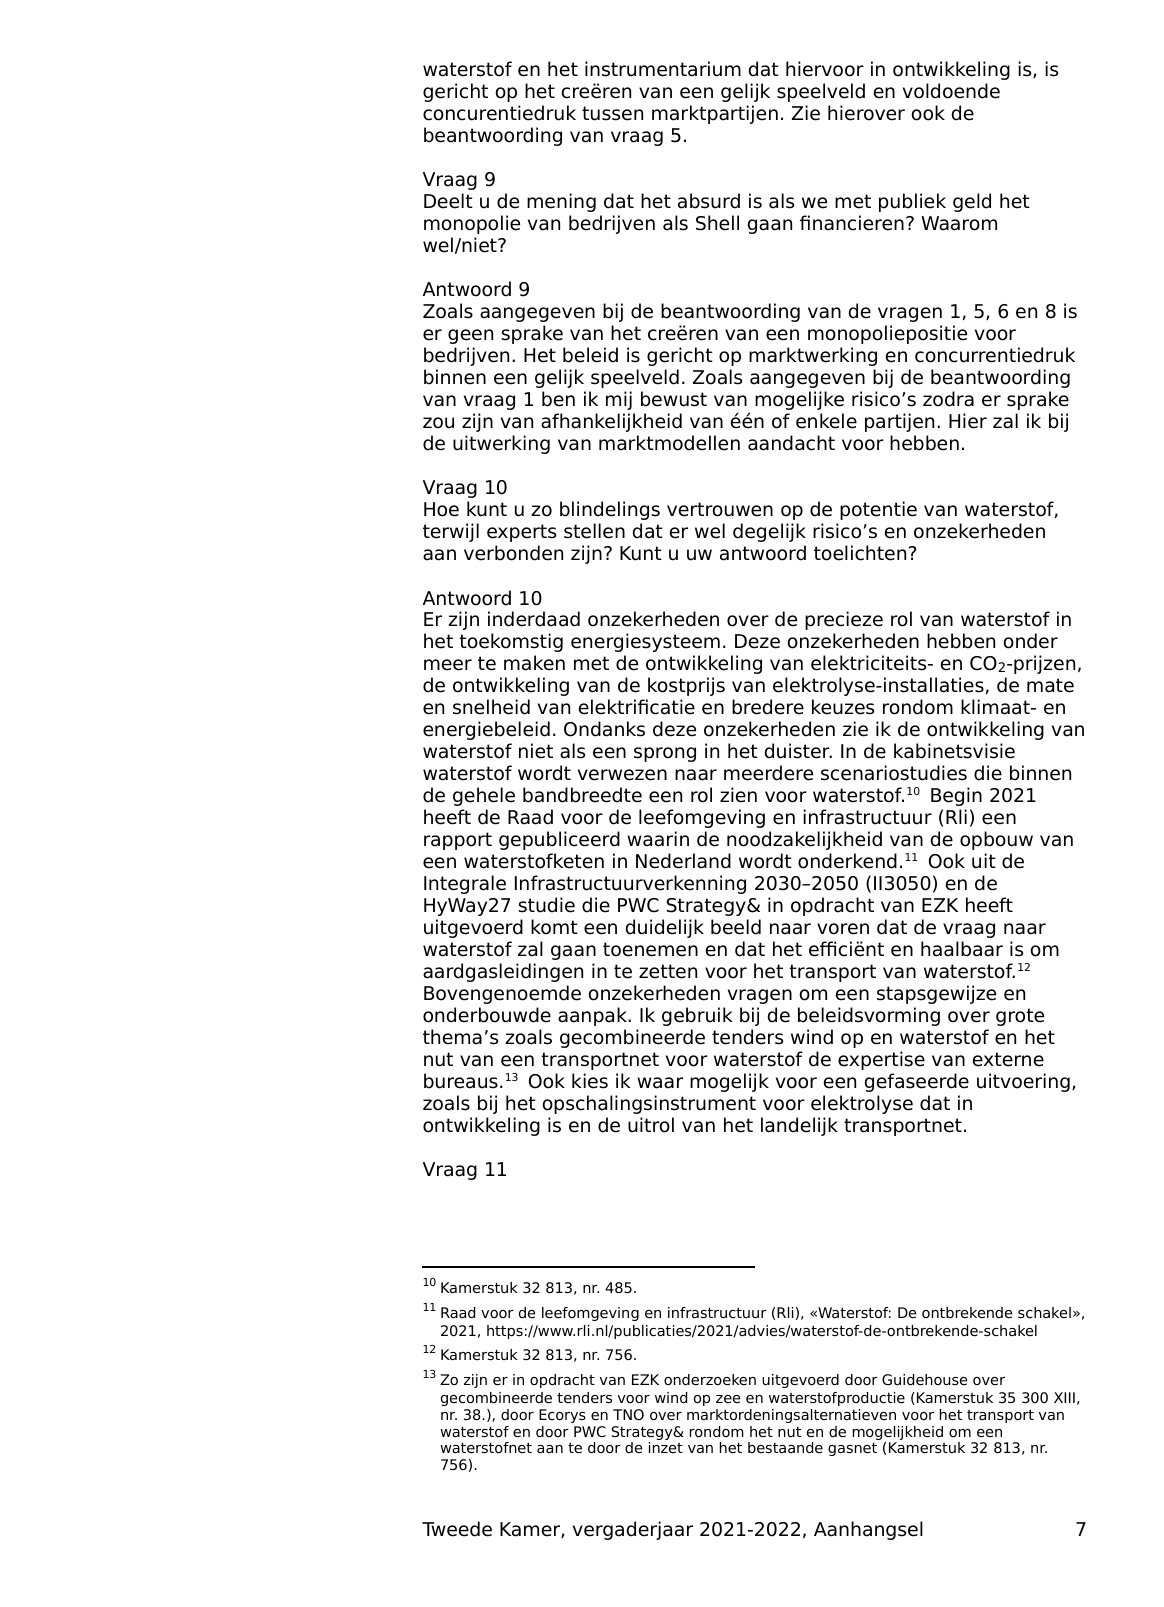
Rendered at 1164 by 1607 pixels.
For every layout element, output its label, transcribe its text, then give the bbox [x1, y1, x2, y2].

text Vraag 10 [422, 477, 1087, 499]
text Kamerstuk 32 813, nr. 485. [422, 1276, 1087, 1298]
text Vraag 9 [422, 169, 1087, 191]
text Zo zijn er in opdracht van EZK onderzoeken uitgevoerd door Guidehouse over gecombineerde tenders voor wind op zee en waterstofproductie (Kamerstuk 35 300 XIII, nr. 38.), door Ecorys en TNO over marktordeningsalternatieven voor het transport van waterstof en door PWC Strategy& rondom het nut en de mogelijkheid om een waterstofnet aan te door de inzet van het bestaande gasnet (Kamerstuk 32 813, nr. 756). [422, 1368, 1087, 1474]
text Er zijn inderdaad onzekerheden over de precieze rol van waterstof in het toekomstig energiesysteem. Deze onzekerheden hebben onder meer te maken met de ontwikkeling van elektriciteits- en CO2-prijzen, de ontwikkeling van de kostprijs van elektrolyse-installaties, de mate en snelheid van elektrificatie en bredere keuzes rondom klimaat- en energiebeleid. Ondanks deze onzekerheden zie ik de ontwikkeling van waterstof niet als een sprong in het duister. In de kabinetsvisie waterstof wordt verwezen naar meerdere scenariostudies die binnen de gehele bandbreedte een rol zien voor waterstof. Begin 2021 heeft de Raad voor de leefomgeving en infrastructuur (Rli) een rapport gepubliceerd waarin de noodzakelijkheid van de opbouw van een waterstofketen in Nederland wordt onderkend. Ook uit de Integrale Infrastructuurverkenning 2030–2050 (II3050) en de HyWay27 studie die PWC Strategy& in opdracht van EZK heeft uitgevoerd komt een duidelijk beeld naar voren dat de vraag naar waterstof zal gaan toenemen en dat het efficiënt en haalbaar is om aardgasleidingen in te zetten voor het transport van waterstof. [422, 609, 1087, 983]
text Zoals aangegeven bij de beantwoording van de vragen 1, 5, 6 en 8 is er geen sprake van het creëren van een monopoliepositie voor bedrijven. Het beleid is gericht op marktwerking en concurrentiedruk binnen een gelijk speelveld. Zoals aangegeven bij de beantwoording van vraag 1 ben ik mij bewust van mogelijke risico’s zodra er sprake zou zijn van afhankelijkheid van één of enkele partijen. Hier zal ik bij de uitwerking van marktmodellen aandacht voor hebben. [422, 301, 1087, 455]
text Bovengenoemde onzekerheden vragen om een stapsgewijze en onderbouwde aanpak. Ik gebruik bij de beleidsvorming over grote thema’s zoals gecombineerde tenders wind op en waterstof en het nut van een transportnet voor waterstof de expertise van externe bureaus. Ook kies ik waar mogelijk voor een gefaseerde uitvoering, zoals bij het opschalingsinstrument voor elektrolyse dat in ontwikkeling is en de uitrol van het landelijk transportnet. [422, 983, 1087, 1137]
text Antwoord 9 [422, 279, 1087, 301]
text Deelt u de mening dat het absurd is als we met publiek geld het monopolie van bedrijven als Shell gaan financieren? Waarom wel/niet? [422, 191, 1087, 257]
text Hoe kunt u zo blindelings vertrouwen op de potentie van waterstof, terwijl experts stellen dat er wel degelijk risico’s en onzekerheden aan verbonden zijn? Kunt u uw antwoord toelichten? [422, 499, 1087, 565]
text waterstof en het instrumentarium dat hiervoor in ontwikkeling is, is gericht op het creëren van een gelijk speelveld en voldoende concurentiedruk tussen marktpartijen. Zie hierover ook de beantwoording van vraag 5. [422, 59, 1087, 147]
text Vraag 11 [422, 1159, 1087, 1181]
text Antwoord 10 [422, 587, 1087, 609]
text Kamerstuk 32 813, nr. 756. [422, 1343, 1087, 1365]
text Raad voor de leefomgeving en infrastructuur (Rli), «Waterstof: De ontbrekende schakel», 2021, https://www.rli.nl/publicaties/2021/advies/waterstof-de-ontbrekende-schakel [422, 1301, 1087, 1340]
